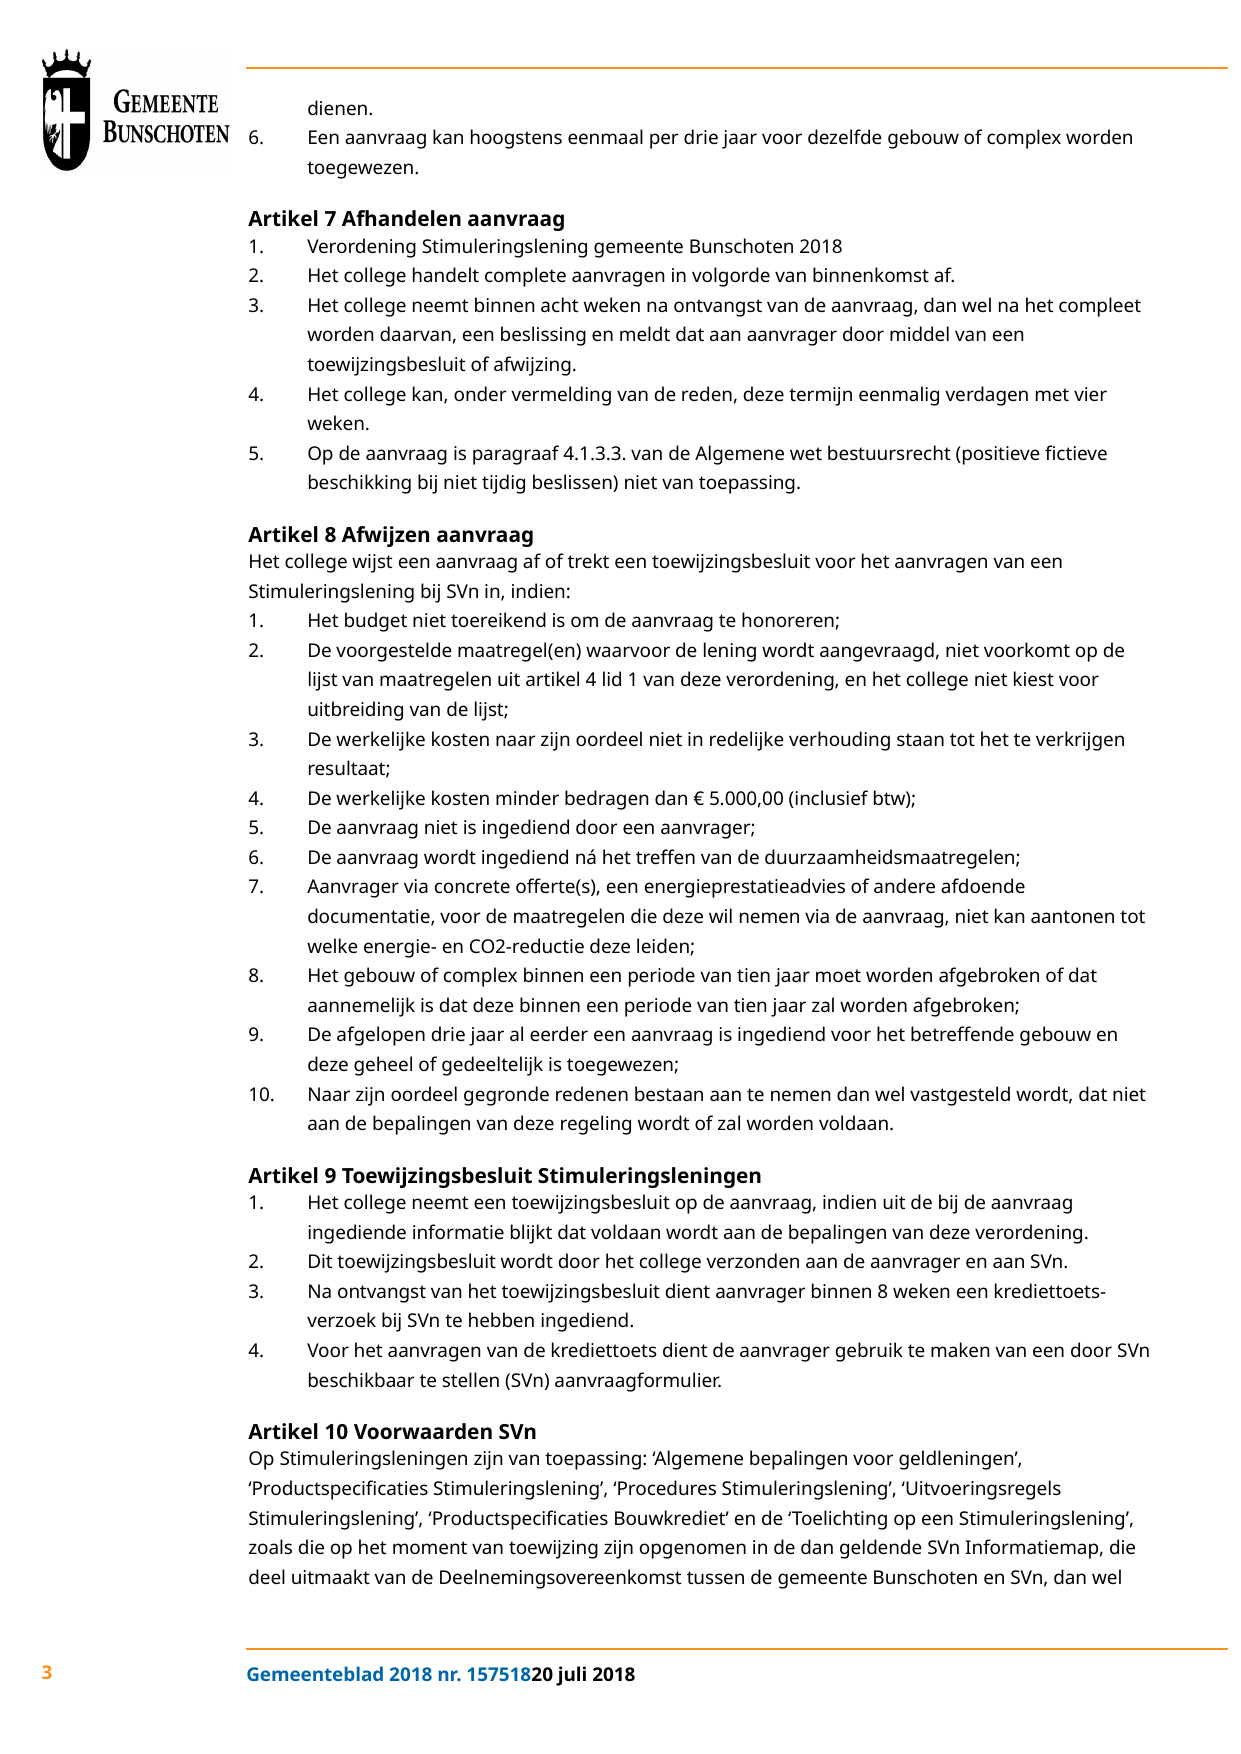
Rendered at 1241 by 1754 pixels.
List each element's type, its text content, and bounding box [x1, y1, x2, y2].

list Het college handelt complete aanvragen in volgorde van binnenkomst af. [248, 262, 1152, 288]
list Aanvrager via concrete offerte(s), een energieprestatieadvies of andere afdoende documentatie, voor de maatregelen die deze wil nemen via de aanvraag, niet kan aantonen tot welke energie- en CO2-reductie deze leiden; [248, 874, 1152, 959]
list De werkelijke kosten minder bedragen dan € 5.000,00 (inclusief btw); [248, 785, 1152, 811]
text Artikel 10 Voorwaarden SVn [248, 1417, 1152, 1446]
list De afgelopen drie jaar al eerder een aanvraag is ingediend voor het betreffende gebouw en deze geheel of gedeeltelijk is toegewezen; [248, 1022, 1152, 1077]
picture [41, 47, 231, 172]
list Na ontvangst van het toewijzingsbesluit dient aanvrager binnen 8 weken een krediettoets-verzoek bij SVn te hebben ingediend. [248, 1278, 1152, 1333]
list dienen. [248, 95, 1152, 121]
list Het college neemt een toewijzingsbesluit op de aanvraag, indien uit de bij de aanvraag ingediende informatie blijkt dat voldaan wordt aan de bepalingen van deze verordening. [248, 1189, 1152, 1244]
text Artikel 9 Toewijzingsbesluit Stimuleringsleningen [248, 1161, 1152, 1189]
text Artikel 7 Afhandelen aanvraag [248, 204, 1152, 233]
list Het college neemt binnen acht weken na ontvangst van de aanvraag, dan wel na het compleet worden daarvan, een beslissing en meldt dat aan aanvrager door middel van een toewijzingsbesluit of afwijzing. [248, 292, 1152, 377]
list Op de aanvraag is paragraaf 4.1.3.3. van de Algemene wet bestuursrecht (positieve fictieve beschikking bij niet tijdig beslissen) niet van toepassing. [248, 440, 1152, 495]
list De werkelijke kosten naar zijn oordeel niet in redelijke verhouding staan tot het te verkrijgen resultaat; [248, 726, 1152, 781]
text Het college wijst een aanvraag af of trekt een toewijzingsbesluit voor het aanvragen van een Stimuleringslening bij SVn in, indien: [248, 548, 1152, 604]
list Voor het aanvragen van de krediettoets dient de aanvrager gebruik te maken van een door SVn beschikbaar te stellen (SVn) aanvraagformulier. [248, 1337, 1152, 1392]
list De aanvraag wordt ingediend ná het treffen van de duurzaamheidsmaatregelen; [248, 844, 1152, 870]
list Verordening Stimuleringslening gemeente Bunschoten 2018 [248, 233, 1152, 258]
text Artikel 8 Afwijzen aanvraag [248, 520, 1152, 548]
list De voorgestelde maatregel(en) waarvoor de lening wordt aangevraagd, niet voorkomt op de lijst van maatregelen uit artikel 4 lid 1 van deze verordening, en het college niet kiest voor uitbreiding van de lijst; [248, 637, 1152, 722]
list Het gebouw of complex binnen een periode van tien jaar moet worden afgebroken of dat aannemelijk is dat deze binnen een periode van tien jaar zal worden afgebroken; [248, 962, 1152, 1018]
list Naar zijn oordeel gegronde redenen bestaan aan te nemen dan wel vastgesteld wordt, dat niet aan de bepalingen van deze regeling wordt of zal worden voldaan. [248, 1081, 1152, 1136]
list Het budget niet toereikend is om de aanvraag te honoreren; [248, 607, 1152, 633]
text Op Stimuleringsleningen zijn van toepassing: ‘Algemene bepalingen voor geldleningen’, ‘Productspecificaties Stimuleringslening’, ‘Procedures Stimuleringslening’, ‘Uitvoeringsregels Stimuleringslening’, ‘Productspecificaties Bouwkrediet’ en de ‘Toelichting op een Stimuleringslening’, zoals die op het moment van toewijzing zijn opgenomen in de dan geldende SVn Informatiemap, die deel uitmaakt van de Deelnemingsovereenkomst tussen de gemeente Bunschoten en SVn, dan wel [248, 1446, 1152, 1590]
list Het college kan, onder vermelding van de reden, deze termijn eenmalig verdagen met vier weken. [248, 381, 1152, 436]
list Dit toewijzingsbesluit wordt door het college verzonden aan de aanvrager en aan SVn. [248, 1248, 1152, 1274]
list Een aanvraag kan hoogstens eenmaal per drie jaar voor dezelfde gebouw of complex worden toegewezen. [248, 124, 1152, 180]
list De aanvraag niet is ingediend door een aanvrager; [248, 814, 1152, 840]
